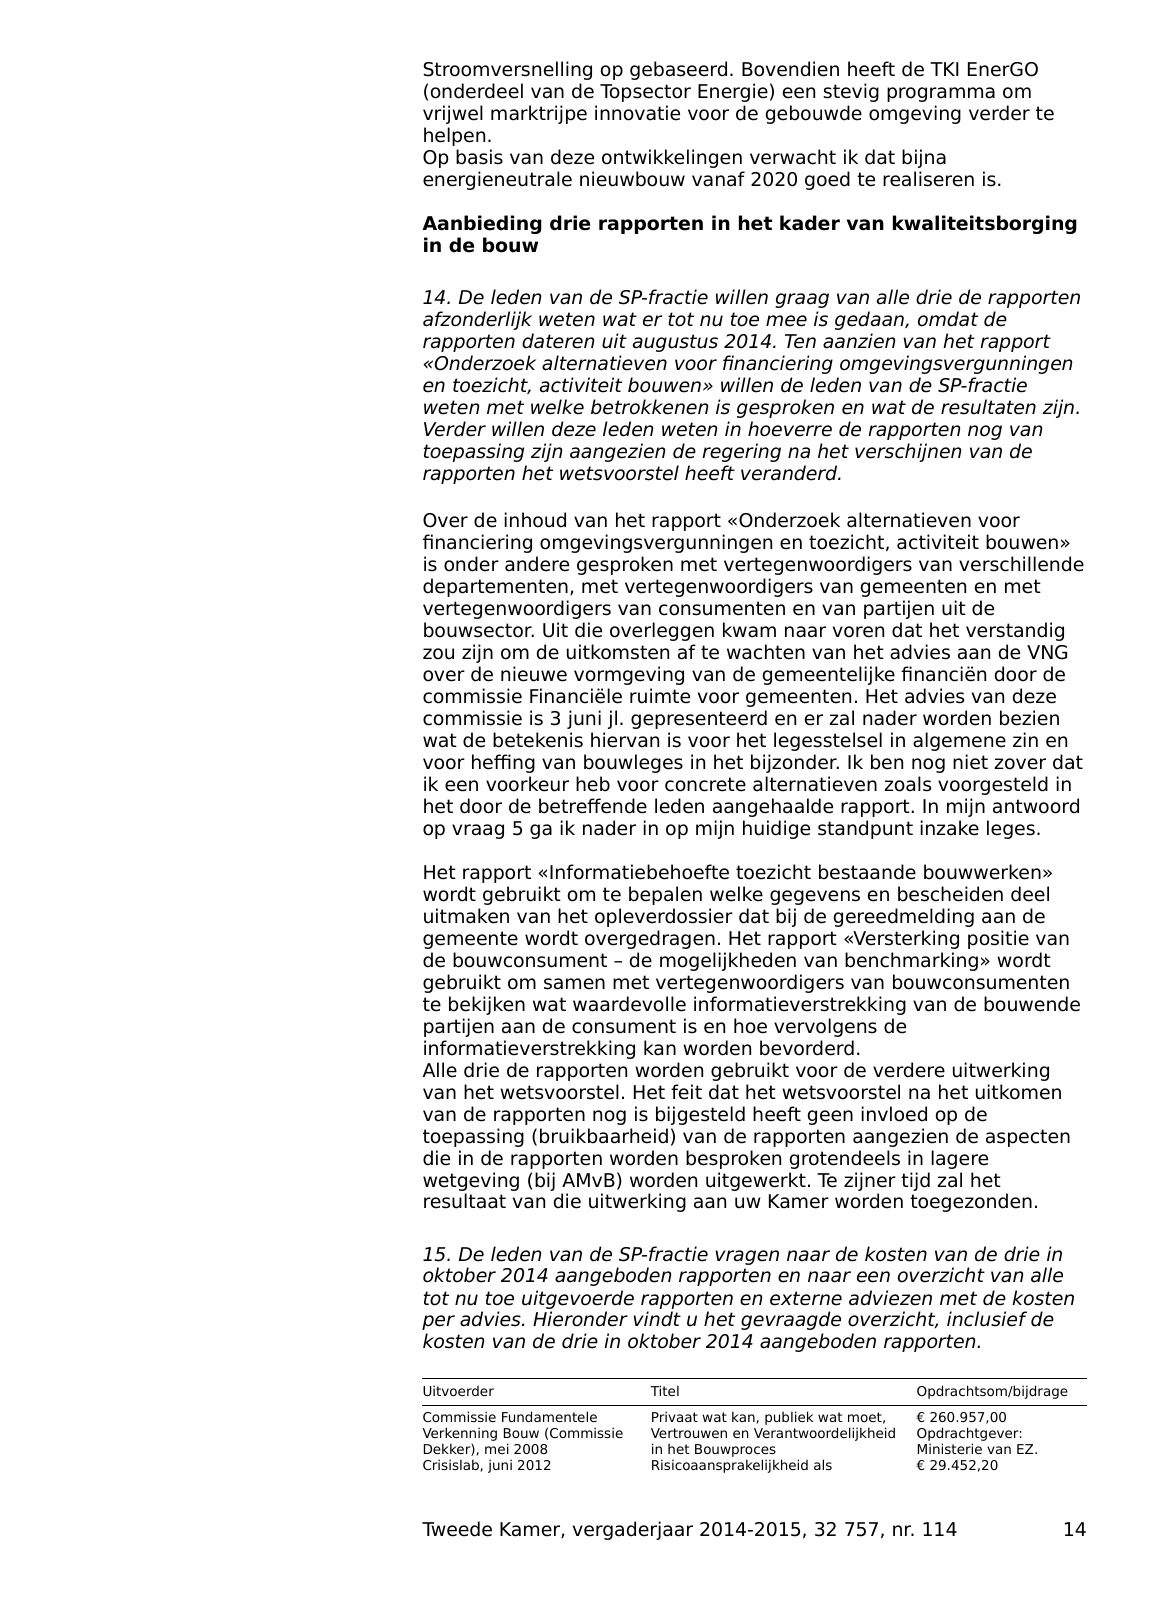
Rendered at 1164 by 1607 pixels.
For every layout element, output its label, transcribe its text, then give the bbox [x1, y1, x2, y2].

text Over de inhoud van het rapport «Onderzoek alternatieven voor financiering omgevingsvergunningen en toezicht, activiteit bouwen» is onder andere gesproken met vertegenwoordigers van verschillende departementen, met vertegenwoordigers van gemeenten en met vertegenwoordigers van consumenten en van partijen uit de bouwsector. Uit die overleggen kwam naar voren dat het verstandig zou zijn om de uitkomsten af te wachten van het advies aan de VNG over de nieuwe vormgeving van de gemeentelijke financiën door de commissie Financiële ruimte voor gemeenten. Het advies van deze commissie is 3 juni jl. gepresenteerd en er zal nader worden bezien wat de betekenis hiervan is voor het legesstelsel in algemene zin en voor heffing van bouwleges in het bijzonder. Ik ben nog niet zover dat ik een voorkeur heb voor concrete alternatieven zoals voorgesteld in het door de betreffende leden aangehaalde rapport. In mijn antwoord op vraag 5 ga ik nader in op mijn huidige standpunt inzake leges. [422, 510, 1087, 839]
table_cell Crisislab, juni 2012 [422, 1458, 645, 1473]
subtitle Aanbieding drie rapporten in het kader van kwaliteitsborging in de bouw [422, 213, 1087, 257]
table_header Titel [645, 1379, 910, 1404]
table_cell € 29.452,20 [910, 1458, 1087, 1473]
subtitle 15. De leden van de SP-fractie vragen naar de kosten van de drie in oktober 2014 aangeboden rapporten en naar een overzicht van alle tot nu toe uitgevoerde rapporten en externe adviezen met de kosten per advies. Hieronder vindt u het gevraagde overzicht, inclusief de kosten van de drie in oktober 2014 aangeboden rapporten. [422, 1243, 1087, 1353]
text Stroomversnelling op gebaseerd. Bovendien heeft de TKI EnerGO (onderdeel van de Topsector Energie) een stevig programma om vrijwel marktrijpe innovatie voor de gebouwde omgeving verder te helpen. [422, 59, 1087, 147]
text Op basis van deze ontwikkelingen verwacht ik dat bijna energieneutrale nieuwbouw vanaf 2020 goed te realiseren is. [422, 147, 1087, 191]
table_cell € 260.957,00 Opdrachtgever: Ministerie van EZ. [910, 1406, 1087, 1457]
subtitle 14. De leden van de SP-fractie willen graag van alle drie de rapporten afzonderlijk weten wat er tot nu toe mee is gedaan, omdat de rapporten dateren uit augustus 2014. Ten aanzien van het rapport «Onderzoek alternatieven voor financiering omgevingsvergunningen en toezicht, activiteit bouwen» willen de leden van de SP-fractie weten met welke betrokkenen is gesproken en wat de resultaten zijn. Verder willen deze leden weten in hoeverre de rapporten nog van toepassing zijn aangezien de regering na het verschijnen van de rapporten het wetsvoorstel heeft veranderd. [422, 287, 1087, 485]
table_header Uitvoerder [422, 1379, 645, 1404]
table_cell Risicoaansprakelijkheid als [645, 1458, 910, 1473]
text Het rapport «Informatiebehoefte toezicht bestaande bouwwerken» wordt gebruikt om te bepalen welke gegevens en bescheiden deel uitmaken van het opleverdossier dat bij de gereedmelding aan de gemeente wordt overgedragen. Het rapport «Versterking positie van de bouwconsument – de mogelijkheden van benchmarking» wordt gebruikt om samen met vertegenwoordigers van bouwconsumenten te bekijken wat waardevolle informatieverstrekking van de bouwende partijen aan de consument is en hoe vervolgens de informatieverstrekking kan worden bevorderd. [422, 862, 1087, 1059]
table_cell Privaat wat kan, publiek wat moet, Vertrouwen en Verantwoordelijkheid in het Bouwproces [645, 1406, 910, 1457]
table_cell Commissie Fundamentele Verkenning Bouw (Commissie Dekker), mei 2008 [422, 1406, 645, 1457]
text Alle drie de rapporten worden gebruikt voor de verdere uitwerking van het wetsvoorstel. Het feit dat het wetsvoorstel na het uitkomen van de rapporten nog is bijgesteld heeft geen invloed op de toepassing (bruikbaarheid) van de rapporten aangezien de aspecten die in de rapporten worden besproken grotendeels in lagere wetgeving (bij AMvB) worden uitgewerkt. Te zijner tijd zal het resultaat van die uitwerking aan uw Kamer worden toegezonden. [422, 1059, 1087, 1213]
table_header Opdrachtsom/bijdrage [910, 1379, 1087, 1404]
